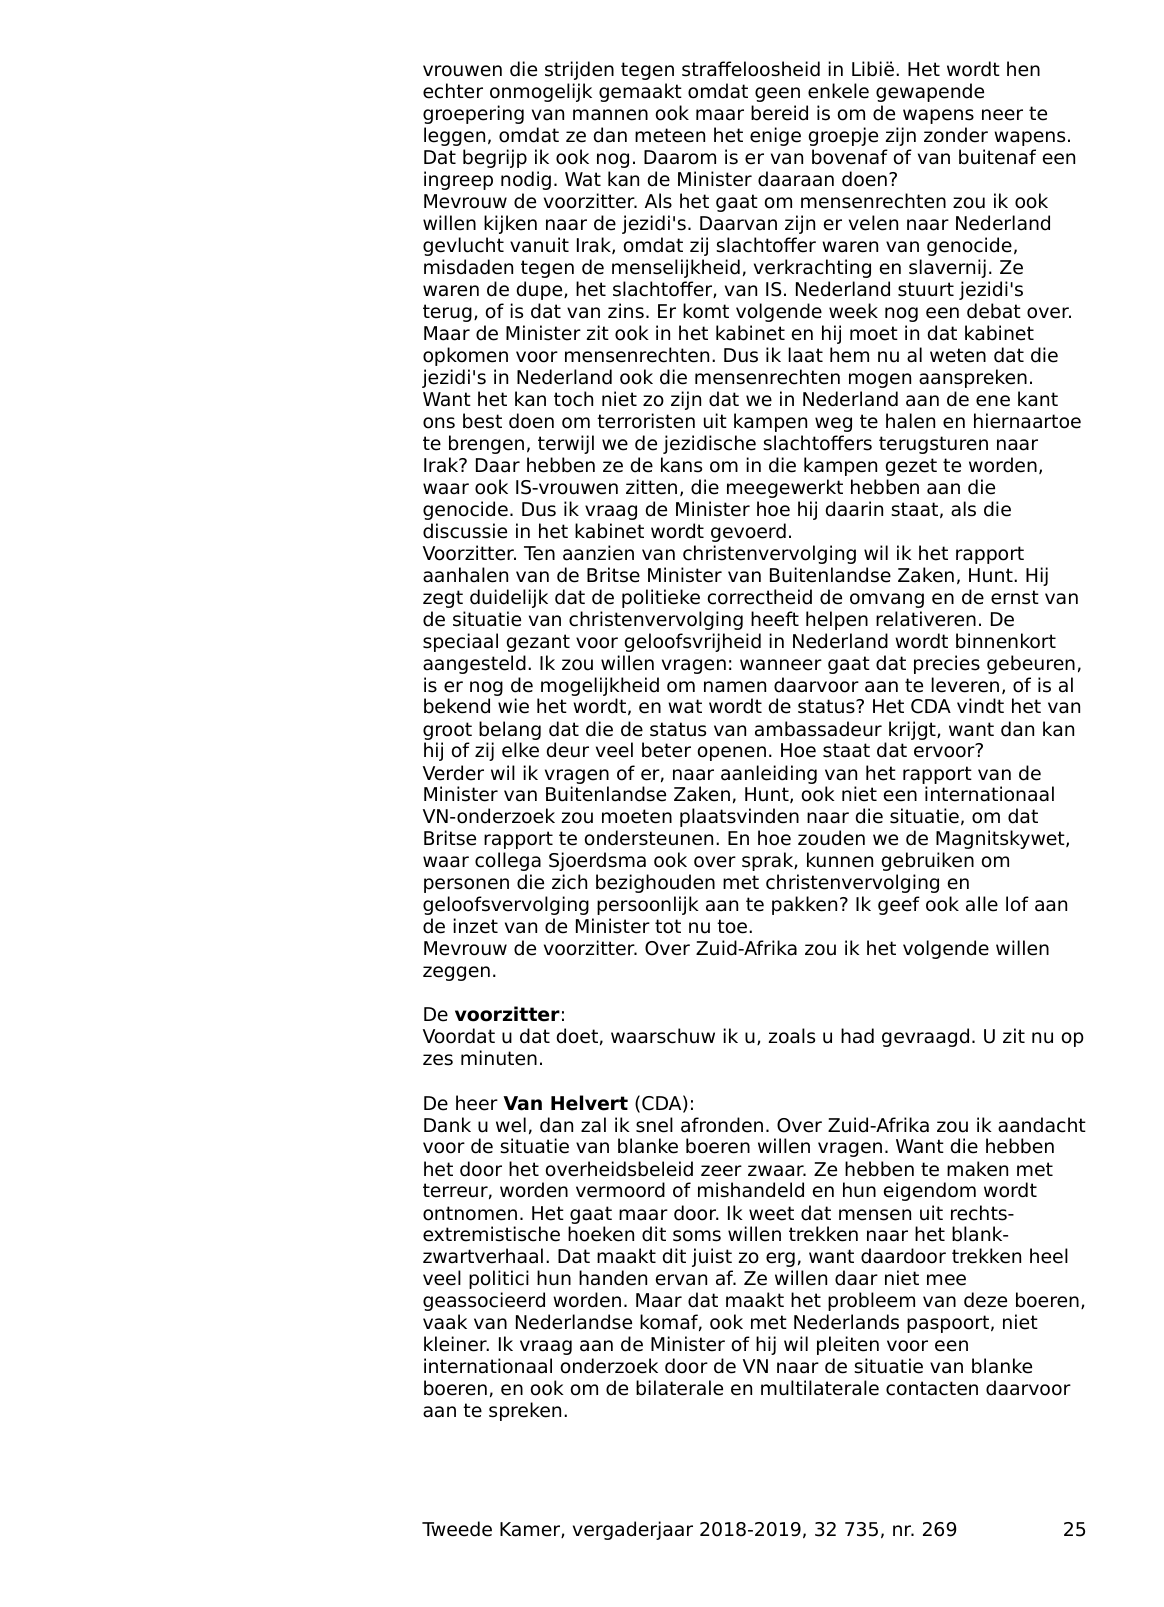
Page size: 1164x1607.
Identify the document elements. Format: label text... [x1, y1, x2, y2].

text Dank u wel, dan zal ik snel afronden. Over Zuid-Afrika zou ik aandacht voor de situatie van blanke boeren willen vragen. Want die hebben het door het overheidsbeleid zeer zwaar. Ze hebben te maken met terreur, worden vermoord of mishandeld en hun eigendom wordt ontnomen. Het gaat maar door. Ik weet dat mensen uit rechts-extremistische hoeken dit soms willen trekken naar het blank-zwartverhaal. Dat maakt dit juist zo erg, want daardoor trekken heel veel politici hun handen ervan af. Ze willen daar niet mee geassocieerd worden. Maar dat maakt het probleem van deze boeren, vaak van Nederlandse komaf, ook met Nederlands paspoort, niet kleiner. Ik vraag aan de Minister of hij wil pleiten voor een internationaal onderzoek door de VN naar de situatie van blanke boeren, en ook om de bilaterale en multilaterale contacten daarvoor aan te spreken. [422, 1114, 1087, 1422]
text Mevrouw de voorzitter. Als het gaat om mensenrechten zou ik ook willen kijken naar de jezidi's. Daarvan zijn er velen naar Nederland gevlucht vanuit Irak, omdat zij slachtoffer waren van genocide, misdaden tegen de menselijkheid, verkrachting en slavernij. Ze waren de dupe, het slachtoffer, van IS. Nederland stuurt jezidi's terug, of is dat van zins. Er komt volgende week nog een debat over. Maar de Minister zit ook in het kabinet en hij moet in dat kabinet opkomen voor mensenrechten. Dus ik laat hem nu al weten dat die jezidi's in Nederland ook die mensenrechten mogen aanspreken. Want het kan toch niet zo zijn dat we in Nederland aan de ene kant ons best doen om terroristen uit kampen weg te halen en hiernaartoe te brengen, terwijl we de jezidische slachtoffers terugsturen naar Irak? Daar hebben ze de kans om in die kampen gezet te worden, waar ook IS-vrouwen zitten, die meegewerkt hebben aan die genocide. Dus ik vraag de Minister hoe hij daarin staat, als die discussie in het kabinet wordt gevoerd. [422, 191, 1087, 543]
text Voorzitter. Ten aanzien van christenvervolging wil ik het rapport aanhalen van de Britse Minister van Buitenlandse Zaken, Hunt. Hij zegt duidelijk dat de politieke correctheid de omvang en de ernst van de situatie van christenvervolging heeft helpen relativeren. De speciaal gezant voor geloofsvrijheid in Nederland wordt binnenkort aangesteld. Ik zou willen vragen: wanneer gaat dat precies gebeuren, is er nog de mogelijkheid om namen daarvoor aan te leveren, of is al bekend wie het wordt, en wat wordt de status? Het CDA vindt het van groot belang dat die de status van ambassadeur krijgt, want dan kan hij of zij elke deur veel beter openen. Hoe staat dat ervoor? [422, 543, 1087, 762]
text Voordat u dat doet, waarschuw ik u, zoals u had gevraagd. U zit nu op zes minuten. [422, 1026, 1087, 1070]
text Verder wil ik vragen of er, naar aanleiding van het rapport van de Minister van Buitenlandse Zaken, Hunt, ook niet een internationaal VN-onderzoek zou moeten plaatsvinden naar die situatie, om dat Britse rapport te ondersteunen. En hoe zouden we de Magnitskywet, waar collega Sjoerdsma ook over sprak, kunnen gebruiken om personen die zich bezighouden met christenvervolging en geloofsvervolging persoonlijk aan te pakken? Ik geef ook alle lof aan de inzet van de Minister tot nu toe. [422, 762, 1087, 938]
text Mevrouw de voorzitter. Over Zuid-Afrika zou ik het volgende willen zeggen. [422, 938, 1087, 982]
text De voorzitter: [422, 1004, 1087, 1026]
text De heer Van Helvert (CDA): [422, 1092, 1087, 1114]
text vrouwen die strijden tegen straffeloosheid in Libië. Het wordt hen echter onmogelijk gemaakt omdat geen enkele gewapende groepering van mannen ook maar bereid is om de wapens neer te leggen, omdat ze dan meteen het enige groepje zijn zonder wapens. Dat begrijp ik ook nog. Daarom is er van bovenaf of van buitenaf een ingreep nodig. Wat kan de Minister daaraan doen? [422, 59, 1087, 191]
